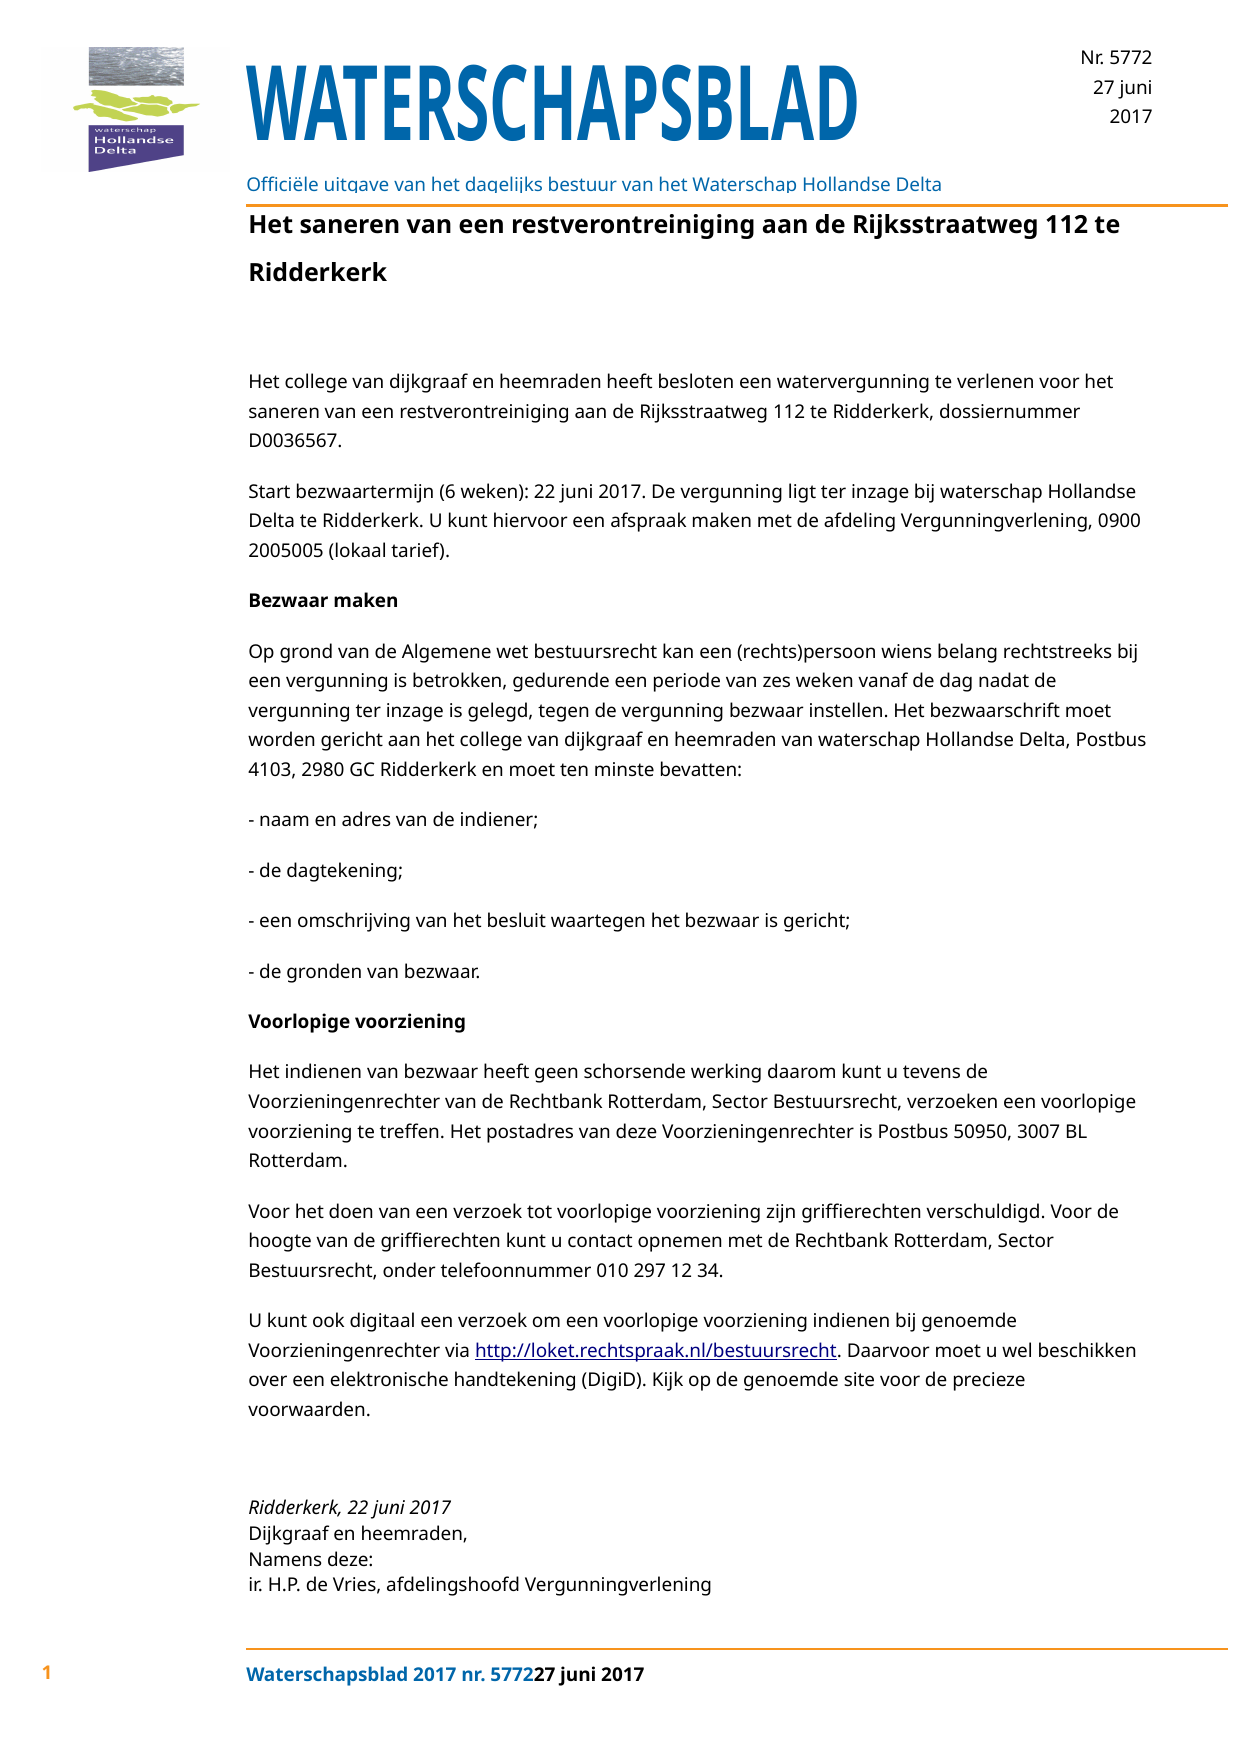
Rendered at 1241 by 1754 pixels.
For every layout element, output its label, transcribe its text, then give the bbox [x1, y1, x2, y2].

text Het indienen van bezwaar heeft geen schorsende werking daarom kunt u tevens de Voorzieningenrechter van de Rechtbank Rotterdam, Sector Bestuursrecht, verzoeken een voorlopige voorziening te treffen. Het postadres van deze Voorzieningenrechter is Postbus 50950, 3007 BL Rotterdam. [248, 1059, 1152, 1173]
text - een omschrijving van het besluit waartegen het bezwaar is gericht; [248, 907, 1152, 933]
text Ridderkerk, 22 juni 2017 [248, 1494, 1152, 1520]
text Bezwaar maken [248, 587, 1152, 613]
text U kunt ook digitaal een verzoek om een voorlopige voorziening indienen bij genoemde Voorzieningenrechter via http://loket.rechtspraak.nl/bestuursrecht. Daarvoor moet u wel beschikken over een elektronische handtekening (DigiD). Kijk op de genoemde site voor de precieze voorwaarden. [248, 1307, 1152, 1422]
text Voorlopige voorziening [248, 1008, 1152, 1034]
text - de dagtekening; [248, 857, 1152, 883]
text Het college van dijkgraaf en heemraden heeft besloten een watervergunning te verlenen voor het saneren van een restverontreiniging aan de Rijksstraatweg 112 te Ridderkerk, dossiernummer D0036567. [248, 368, 1152, 453]
picture [41, 47, 231, 172]
text Start bezwaartermijn (6 weken): 22 juni 2017. De vergunning ligt ter inzage bij waterschap Hollandse Delta te Ridderkerk. U kunt hiervoor een afspraak maken met de afdeling Vergunningverlening, 0900 2005005 (lokaal tarief). [248, 478, 1152, 563]
text Op grond van de Algemene wet bestuursrecht kan een (rechts)persoon wiens belang rechtstreeks bij een vergunning is betrokken, gedurende een periode van zes weken vanaf de dag nadat de vergunning ter inzage is gelegd, tegen de vergunning bezwaar instellen. Het bezwaarschrift moet worden gericht aan het college van dijkgraaf en heemraden van waterschap Hollandse Delta, Postbus 4103, 2980 GC Ridderkerk en moet ten minste bevatten: [248, 638, 1152, 782]
text Namens deze: [248, 1546, 1152, 1572]
text Dijkgraaf en heemraden, [248, 1520, 1152, 1546]
text - de gronden van bezwaar. [248, 958, 1152, 984]
text ir. H.P. de Vries, afdelingshoofd Vergunningverlening [248, 1572, 1152, 1597]
text Het saneren van een restverontreiniging aan de Rijksstraatweg 112 te Ridderkerk [248, 207, 1152, 288]
text - naam en adres van de indiener; [248, 807, 1152, 832]
text Voor het doen van een verzoek tot voorlopige voorziening zijn griffierechten verschuldigd. Voor de hoogte van de griffierechten kunt u contact opnemen met de Rechtbank Rotterdam, Sector Bestuursrecht, onder telefoonnummer 010 297 12 34. [248, 1198, 1152, 1283]
